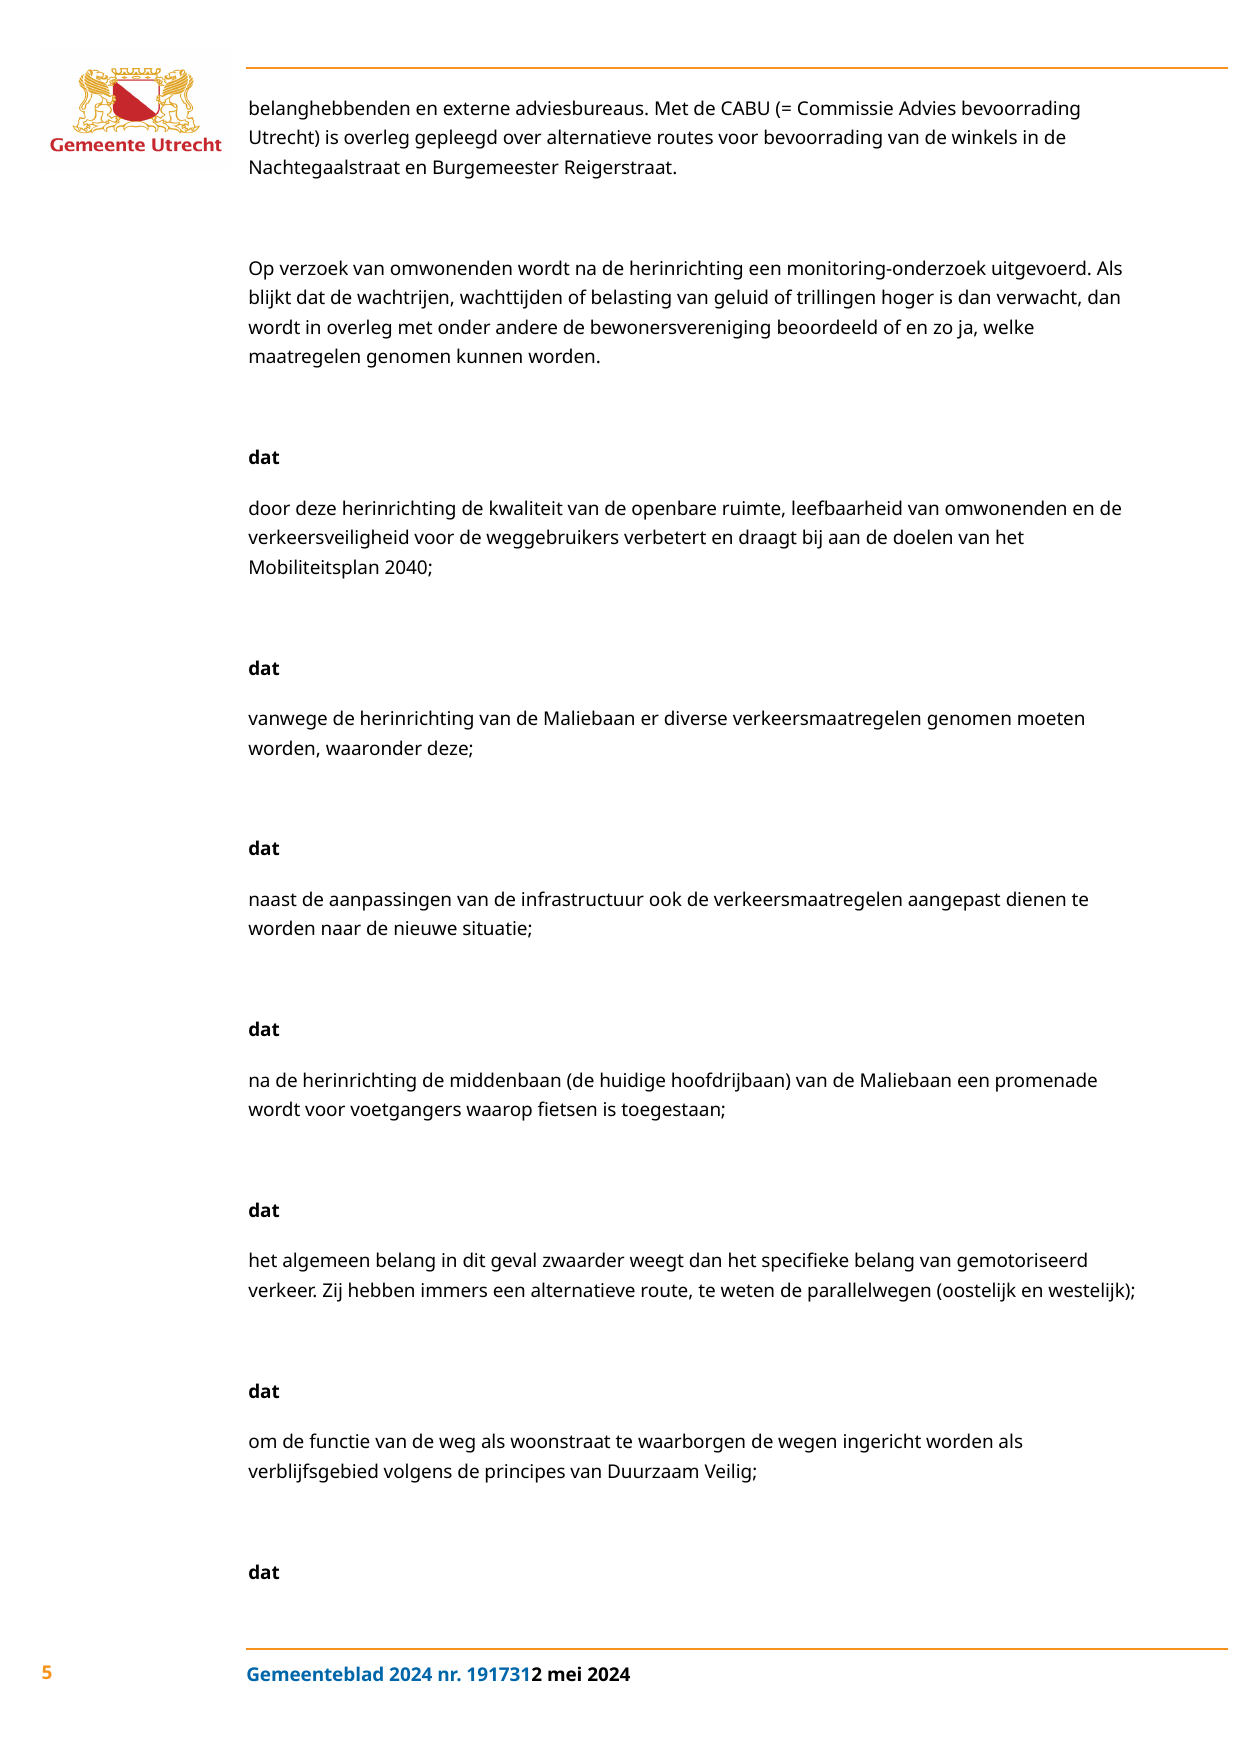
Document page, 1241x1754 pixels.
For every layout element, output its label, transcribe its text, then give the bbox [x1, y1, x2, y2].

picture [41, 47, 231, 172]
text door deze herinrichting de kwaliteit van de openbare ruimte, leefbaarheid van omwonenden en de verkeersveiligheid voor de weggebruikers verbetert en draagt bij aan de doelen van het Mobiliteitsplan 2040; [248, 495, 1152, 580]
text belanghebbenden en externe adviesbureaus. Met de CABU (= Commissie Advies bevoorrading Utrecht) is overleg gepleegd over alternatieve routes voor bevoorrading van de winkels in de Nachtegaalstraat en Burgemeester Reigerstraat. [248, 95, 1152, 180]
text Op verzoek van omwonenden wordt na de herinrichting een monitoring-onderzoek uitgevoerd. Als blijkt dat de wachtrijen, wachttijden of belasting van geluid of trillingen hoger is dan verwacht, dan wordt in overleg met onder andere de bewonersvereniging beoordeeld of en zo ja, welke maatregelen genomen kunnen worden. [248, 255, 1152, 369]
text na de herinrichting de middenbaan (de huidige hoofdrijbaan) van de Maliebaan een promenade wordt voor voetgangers waarop fietsen is toegestaan; [248, 1067, 1152, 1122]
text dat [248, 1559, 1152, 1585]
text dat [248, 836, 1152, 861]
text dat [248, 1016, 1152, 1042]
text dat [248, 1197, 1152, 1223]
text dat [248, 1378, 1152, 1404]
text naast de aanpassingen van de infrastructuur ook de verkeersmaatregelen aangepast dienen te worden naar de nieuwe situatie; [248, 886, 1152, 941]
text dat [248, 444, 1152, 470]
text het algemeen belang in dit geval zwaarder weegt dan het specifieke belang van gemotoriseerd verkeer. Zij hebben immers een alternatieve route, te weten de parallelwegen (oostelijk en westelijk); [248, 1248, 1152, 1303]
text vanwege de herinrichting van de Maliebaan er diverse verkeersmaatregelen genomen moeten worden, waaronder deze; [248, 705, 1152, 761]
text om de functie van de weg als woonstraat te waarborgen de wegen ingericht worden als verblijfsgebied volgens de principes van Duurzaam Veilig; [248, 1428, 1152, 1484]
text dat [248, 655, 1152, 681]
